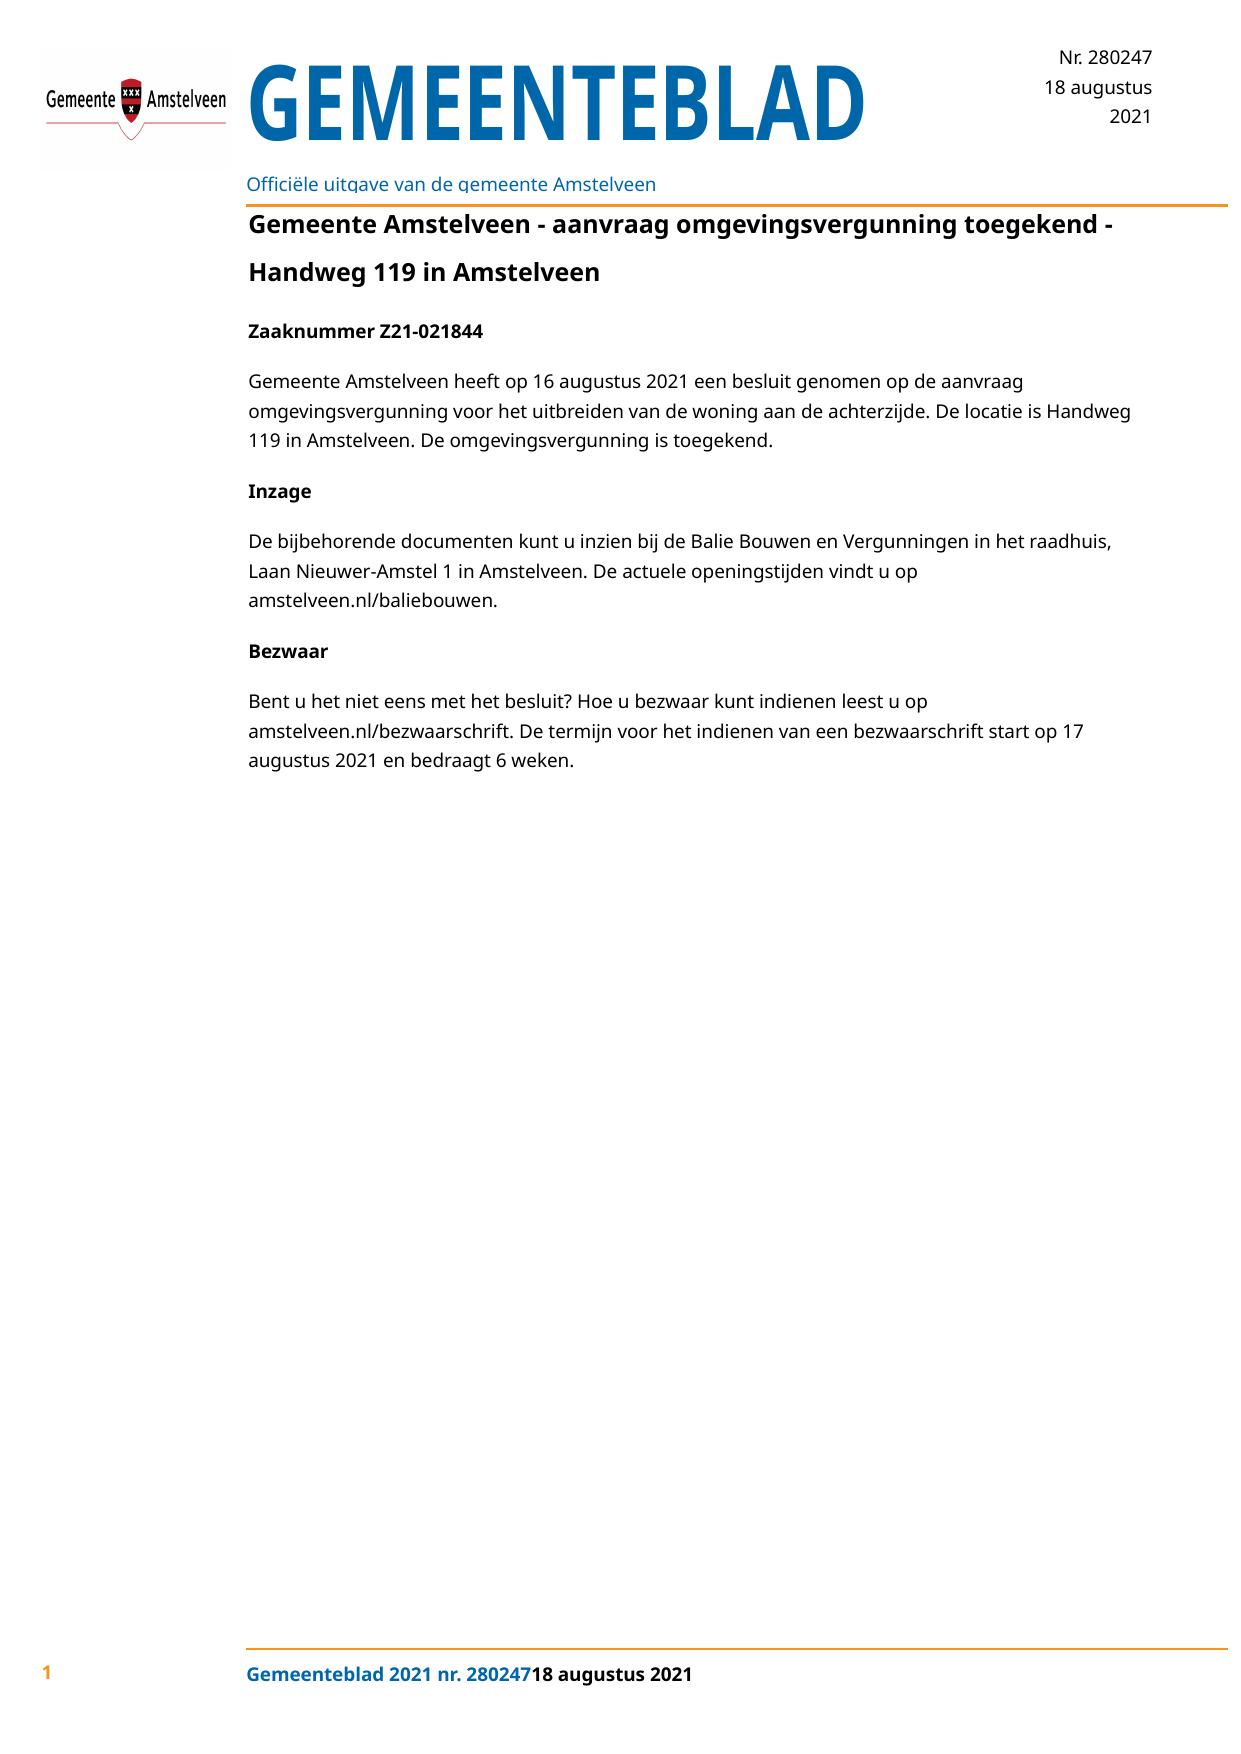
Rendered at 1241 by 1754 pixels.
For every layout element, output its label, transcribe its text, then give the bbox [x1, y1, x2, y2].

text Bent u het niet eens met het besluit? Hoe u bezwaar kunt indienen leest u op amstelveen.nl/bezwaarschrift. De termijn voor het indienen van een bezwaarschrift start op 17 augustus 2021 en bedraagt 6 weken. [248, 688, 1152, 773]
picture [41, 47, 231, 172]
text Bezwaar [248, 638, 1152, 664]
text De bijbehorende documenten kunt u inzien bij de Balie Bouwen en Vergunningen in het raadhuis, Laan Nieuwer-Amstel 1 in Amstelveen. De actuele openingstijden vindt u op amstelveen.nl/baliebouwen. [248, 528, 1152, 613]
text Gemeente Amstelveen heeft op 16 augustus 2021 een besluit genomen op de aanvraag omgevingsvergunning voor het uitbreiden van de woning aan de achterzijde. De locatie is Handweg 119 in Amstelveen. De omgevingsvergunning is toegekend. [248, 368, 1152, 453]
text Zaaknummer Z21-021844 [248, 318, 1152, 344]
text Inzage [248, 478, 1152, 504]
text Gemeente Amstelveen - aanvraag omgevingsvergunning toegekend - Handweg 119 in Amstelveen [248, 207, 1152, 288]
